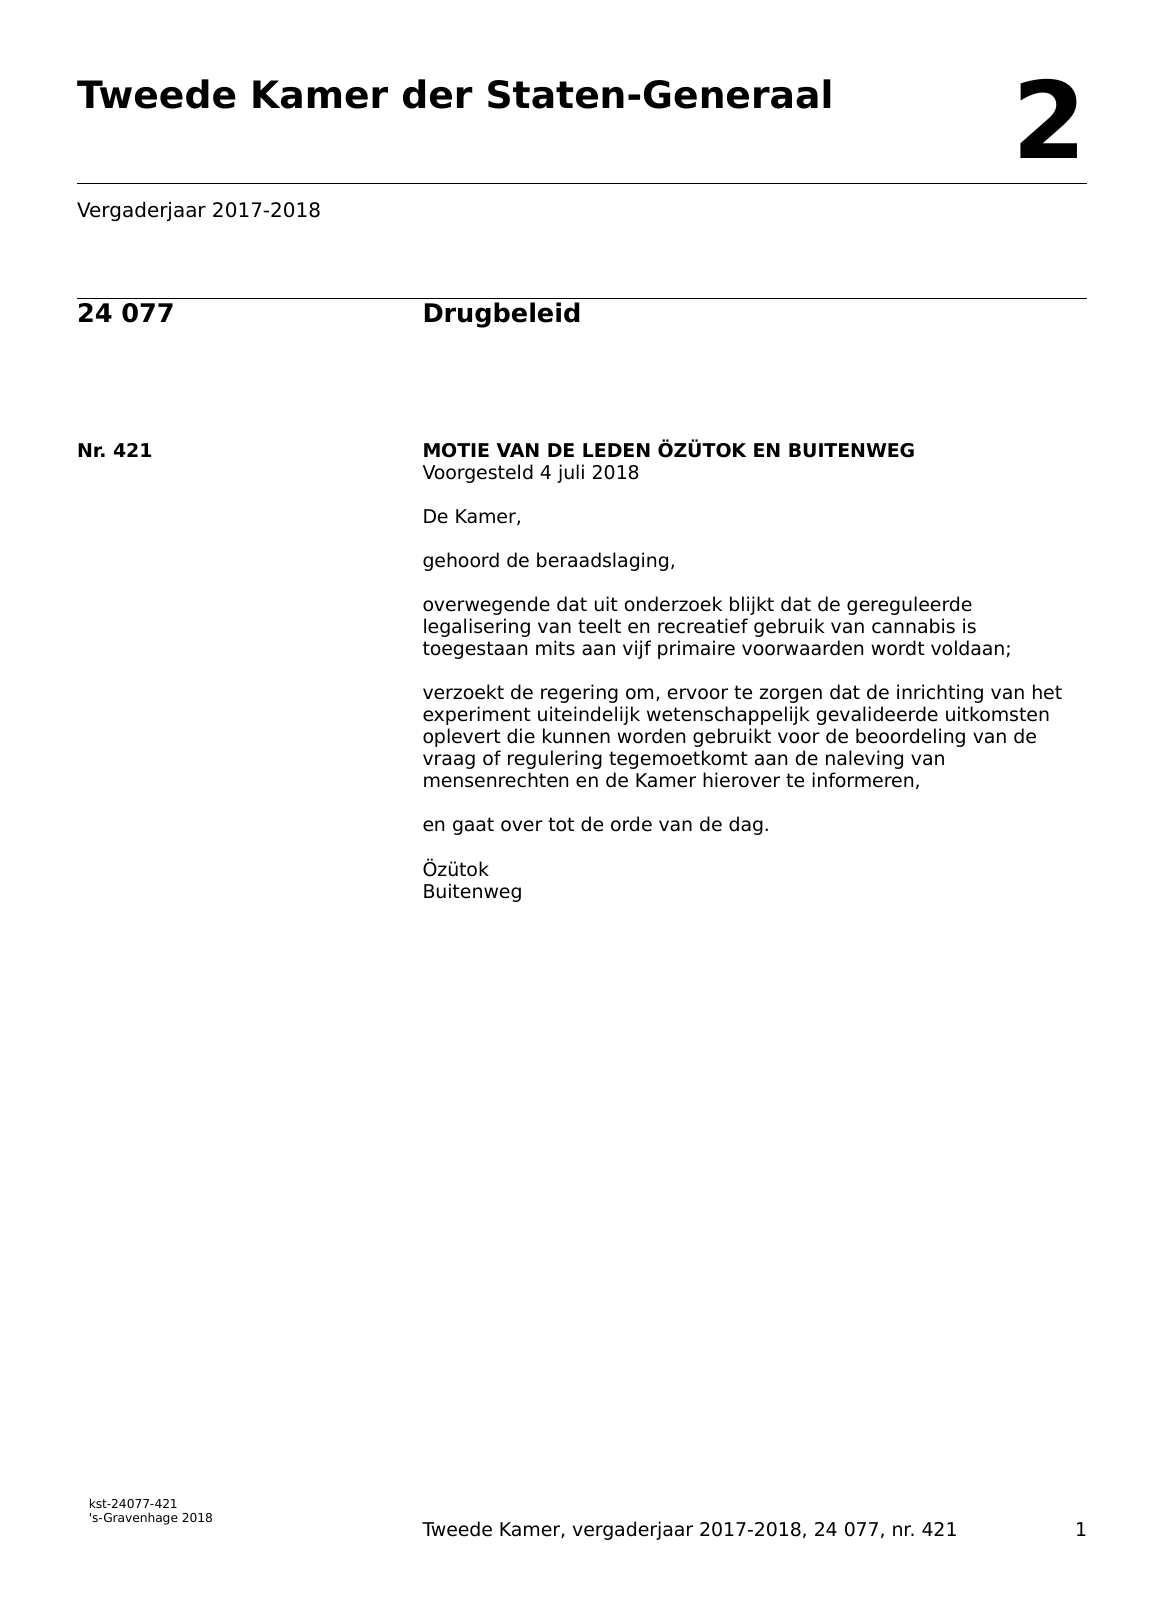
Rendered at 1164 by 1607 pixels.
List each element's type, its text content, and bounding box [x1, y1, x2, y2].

subtitle 24 077 Drugbeleid [77, 299, 1087, 329]
text Buitenweg [422, 881, 1087, 902]
table_header Tweede Kamer der Staten-Generaal [77, 59, 886, 183]
table_cell Vergaderjaar 2017-2018 [77, 184, 1087, 298]
text kst-24077-421 [88, 1497, 323, 1511]
text De Kamer, [422, 506, 1087, 528]
text 's-Gravenhage 2018 [88, 1511, 323, 1525]
text en gaat over tot de orde van de dag. [422, 814, 1087, 836]
text gehoord de beraadslaging, [422, 550, 1087, 572]
text Özütok [422, 858, 1087, 881]
text verzoekt de regering om, ervoor te zorgen dat de inrichting van het experiment uiteindelijk wetenschappelijk gevalideerde uitkomsten oplevert die kunnen worden gebruikt voor de beoordeling van de vraag of regulering tegemoetkomt aan de naleving van mensenrechten en de Kamer hierover te informeren, [422, 682, 1087, 792]
subtitle Nr. 421 MOTIE VAN DE LEDEN ÖZÜTOK EN BUITENWEG [77, 440, 1087, 462]
text Voorgesteld 4 juli 2018 [422, 462, 1087, 484]
table_header 2 [886, 59, 1087, 183]
text overwegende dat uit onderzoek blijkt dat de gereguleerde legalisering van teelt en recreatief gebruik van cannabis is toegestaan mits aan vijf primaire voorwaarden wordt voldaan; [422, 594, 1087, 660]
